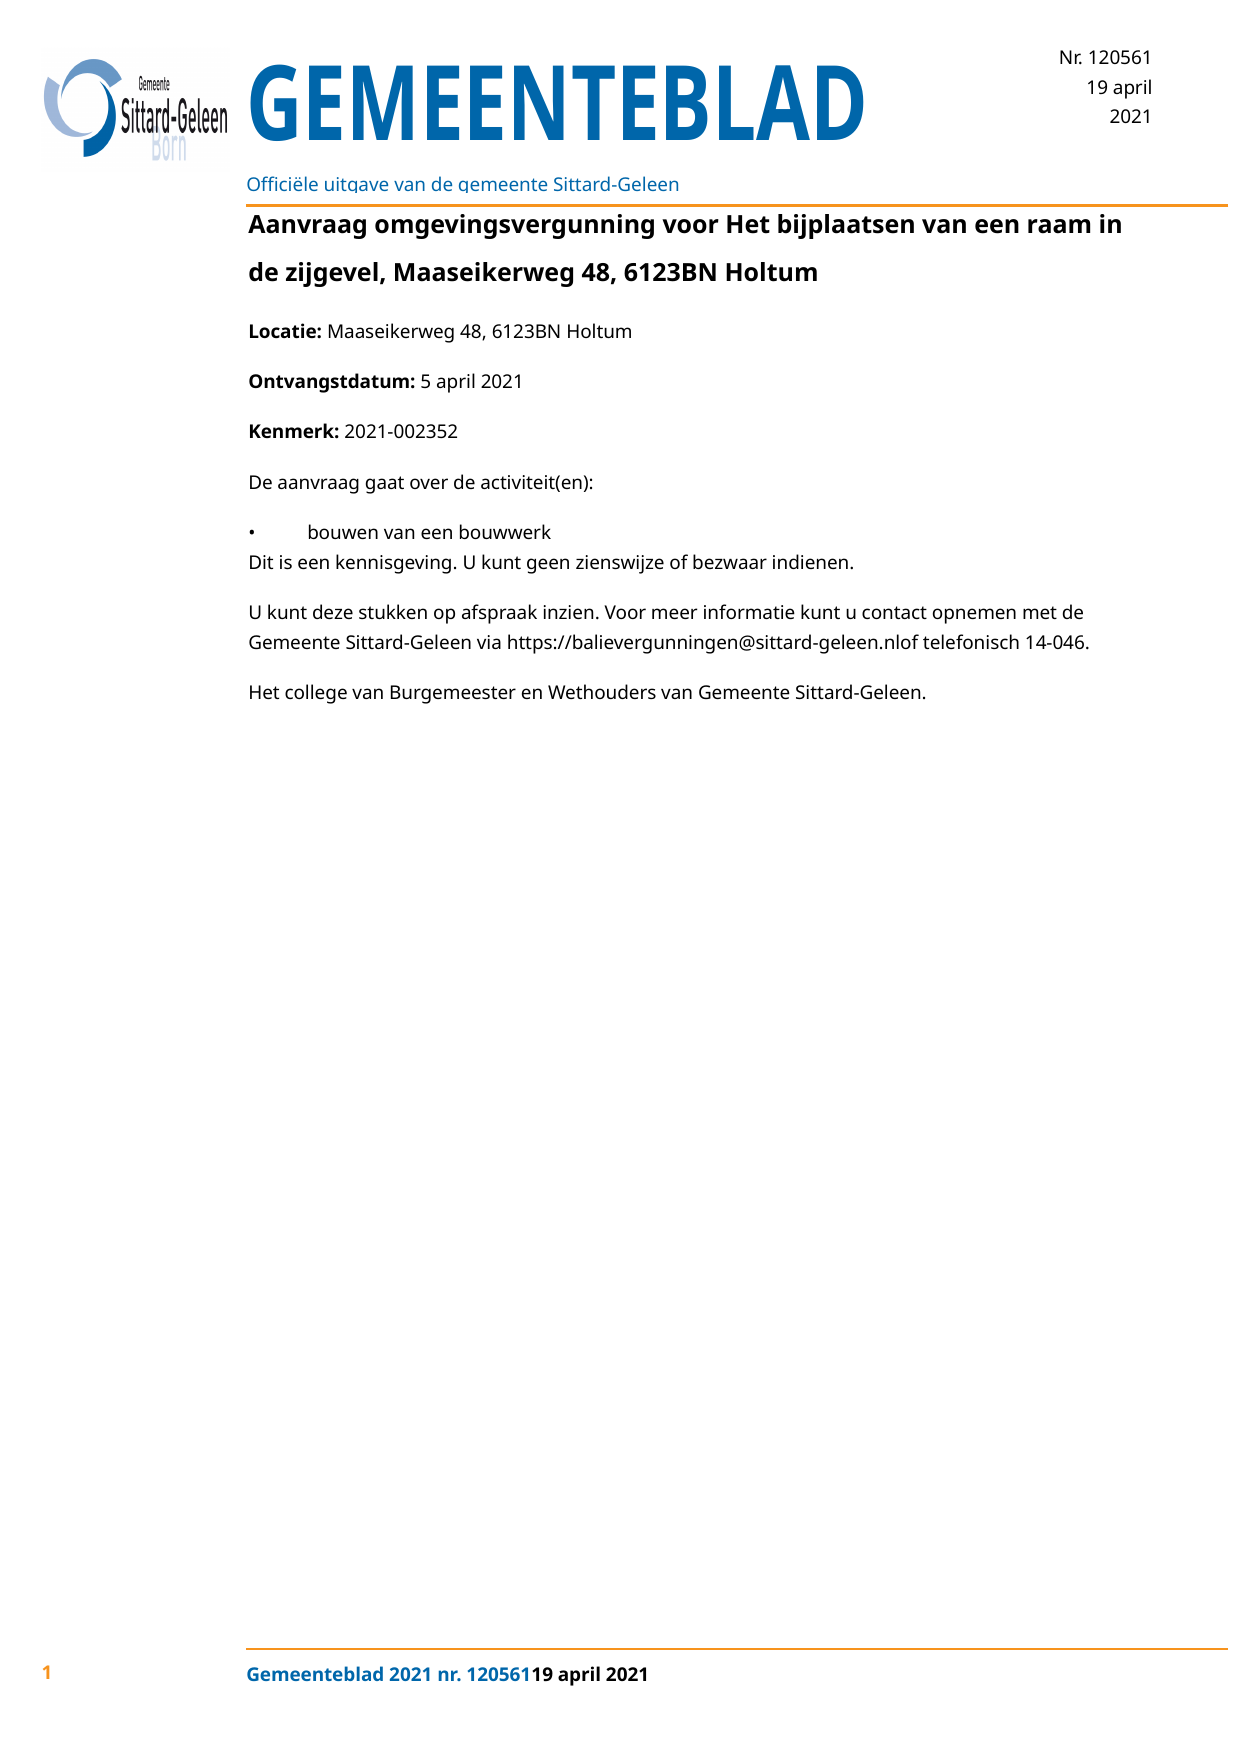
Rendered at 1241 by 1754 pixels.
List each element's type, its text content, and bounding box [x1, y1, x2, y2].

text Aanvraag omgevingsvergunning voor Het bijplaatsen van een raam in de zijgevel, Maaseikerweg 48, 6123BN Holtum [248, 207, 1152, 288]
list bouwen van een bouwwerk [248, 519, 1152, 545]
text Dit is een kennisgeving. U kunt geen zienswijze of bezwaar indienen. [248, 549, 1152, 575]
text Ontvangstdatum: 5 april 2021 [248, 368, 1152, 394]
text U kunt deze stukken op afspraak inzien. Voor meer informatie kunt u contact opnemen met de Gemeente Sittard-Geleen via https://balievergunningen@sittard-geleen.nlof telefonisch 14-046. [248, 599, 1152, 655]
text De aanvraag gaat over de activiteit(en): [248, 469, 1152, 495]
text Locatie: Maaseikerweg 48, 6123BN Holtum [248, 318, 1152, 344]
text Kenmerk: 2021-002352 [248, 419, 1152, 444]
picture [41, 47, 231, 172]
text Het college van Burgemeester en Wethouders van Gemeente Sittard-Geleen. [248, 679, 1152, 705]
